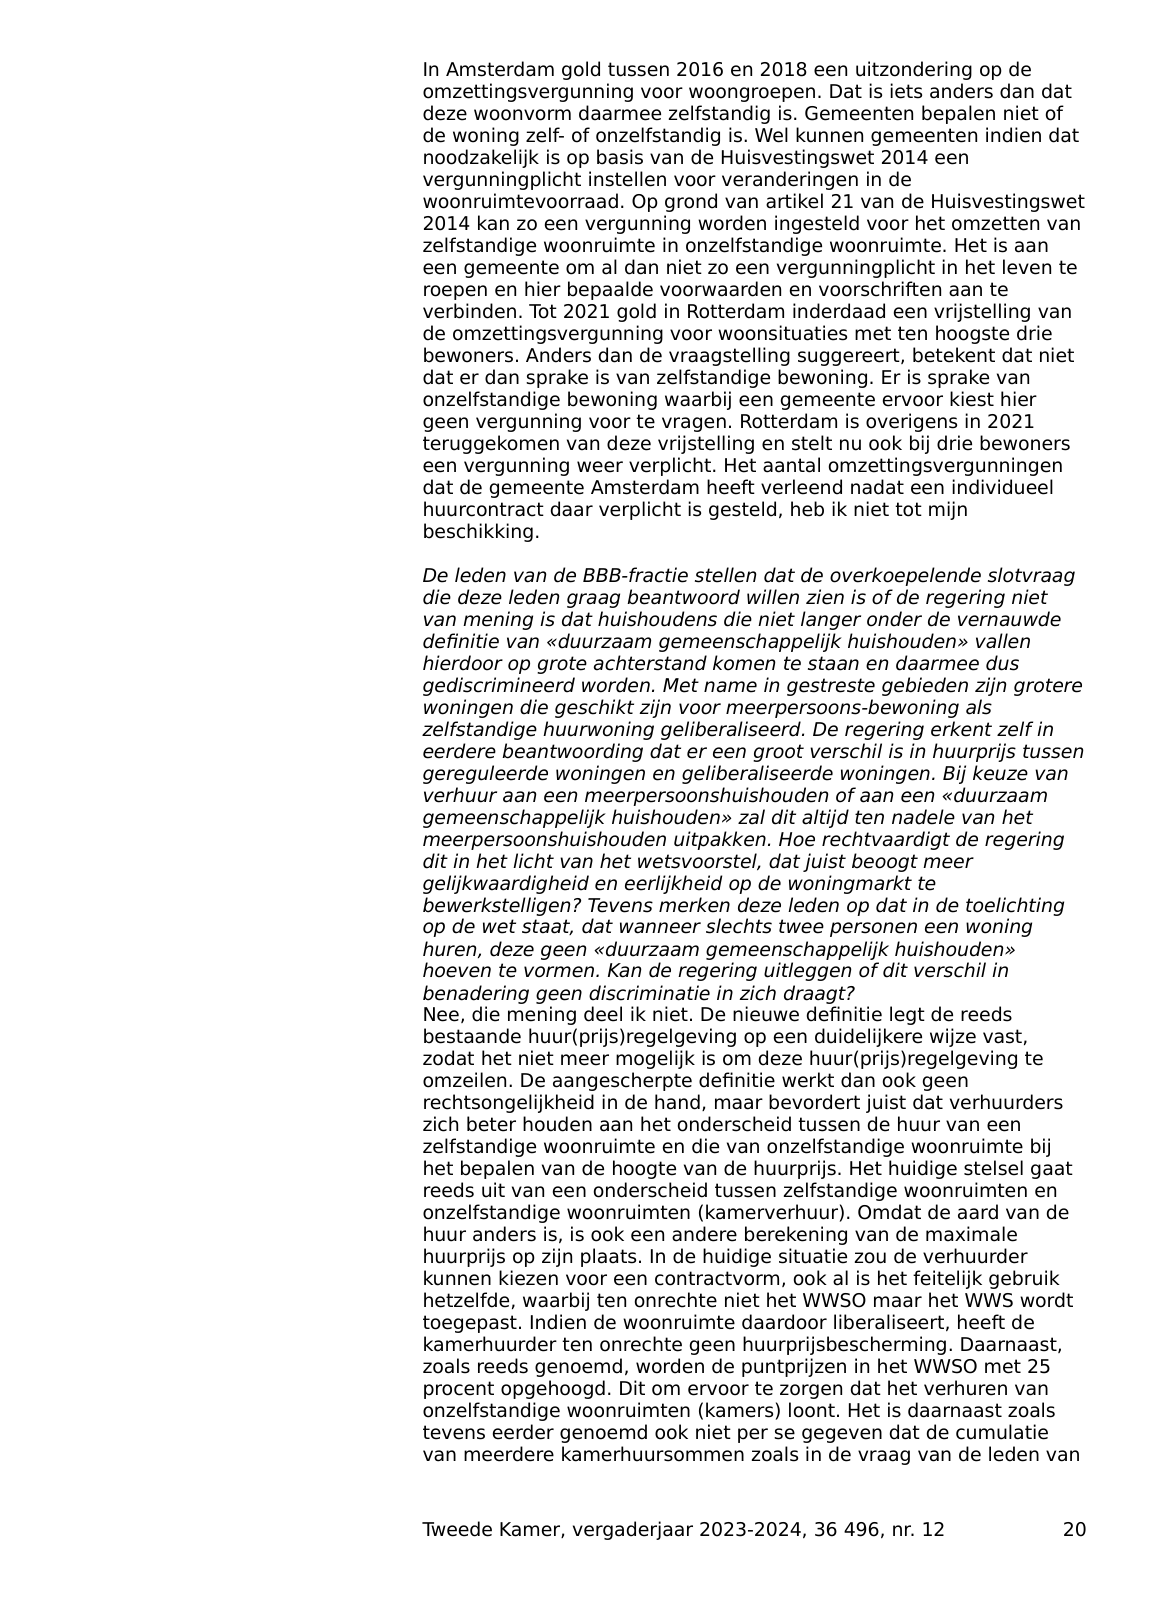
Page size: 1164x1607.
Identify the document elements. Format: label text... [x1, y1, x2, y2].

text Nee, die mening deel ik niet. De nieuwe definitie legt de reeds bestaande huur(prijs)regelgeving op een duidelijkere wijze vast, zodat het niet meer mogelijk is om deze huur(prijs)regelgeving te omzeilen. De aangescherpte definitie werkt dan ook geen rechtsongelijkheid in de hand, maar bevordert juist dat verhuurders zich beter houden aan het onderscheid tussen de huur van een zelfstandige woonruimte en die van onzelfstandige woonruimte bij het bepalen van de hoogte van de huurprijs. Het huidige stelsel gaat reeds uit van een onderscheid tussen zelfstandige woonruimten en onzelfstandige woonruimten (kamerverhuur). Omdat de aard van de huur anders is, is ook een andere berekening van de maximale huurprijs op zijn plaats. In de huidige situatie zou de verhuurder kunnen kiezen voor een contractvorm, ook al is het feitelijk gebruik hetzelfde, waarbij ten onrechte niet het WWSO maar het WWS wordt toegepast. Indien de woonruimte daardoor liberaliseert, heeft de kamerhuurder ten onrechte geen huurprijsbescherming. Daarnaast, zoals reeds genoemd, worden de puntprijzen in het WWSO met 25 procent opgehoogd. Dit om ervoor te zorgen dat het verhuren van onzelfstandige woonruimten (kamers) loont. Het is daarnaast zoals tevens eerder genoemd ook niet per se gegeven dat de cumulatie van meerdere kamerhuursommen zoals in de vraag van de leden van [422, 1004, 1087, 1466]
text De leden van de BBB-fractie stellen dat de overkoepelende slotvraag die deze leden graag beantwoord willen zien is of de regering niet van mening is dat huishoudens die niet langer onder de vernauwde definitie van «duurzaam gemeenschappelijk huishouden» vallen hierdoor op grote achterstand komen te staan en daarmee dus gediscrimineerd worden. Met name in gestreste gebieden zijn grotere woningen die geschikt zijn voor meerpersoons-bewoning als zelfstandige huurwoning geliberaliseerd. De regering erkent zelf in eerdere beantwoording dat er een groot verschil is in huurprijs tussen gereguleerde woningen en geliberaliseerde woningen. Bij keuze van verhuur aan een meerpersoonshuishouden of aan een «duurzaam gemeenschappelijk huishouden» zal dit altijd ten nadele van het meerpersoonshuishouden uitpakken. Hoe rechtvaardigt de regering dit in het licht van het wetsvoorstel, dat juist beoogt meer gelijkwaardigheid en eerlijkheid op de woningmarkt te bewerkstelligen? Tevens merken deze leden op dat in de toelichting op de wet staat, dat wanneer slechts twee personen een woning huren, deze geen «duurzaam gemeenschappelijk huishouden» hoeven te vormen. Kan de regering uitleggen of dit verschil in benadering geen discriminatie in zich draagt? [422, 565, 1087, 1004]
text In Amsterdam gold tussen 2016 en 2018 een uitzondering op de omzettingsvergunning voor woongroepen. Dat is iets anders dan dat deze woonvorm daarmee zelfstandig is. Gemeenten bepalen niet of de woning zelf- of onzelfstandig is. Wel kunnen gemeenten indien dat noodzakelijk is op basis van de Huisvestingswet 2014 een vergunningplicht instellen voor veranderingen in de woonruimtevoorraad. Op grond van artikel 21 van de Huisvestingswet 2014 kan zo een vergunning worden ingesteld voor het omzetten van zelfstandige woonruimte in onzelfstandige woonruimte. Het is aan een gemeente om al dan niet zo een vergunningplicht in het leven te roepen en hier bepaalde voorwaarden en voorschriften aan te verbinden. Tot 2021 gold in Rotterdam inderdaad een vrijstelling van de omzettingsvergunning voor woonsituaties met ten hoogste drie bewoners. Anders dan de vraagstelling suggereert, betekent dat niet dat er dan sprake is van zelfstandige bewoning. Er is sprake van onzelfstandige bewoning waarbij een gemeente ervoor kiest hier geen vergunning voor te vragen. Rotterdam is overigens in 2021 teruggekomen van deze vrijstelling en stelt nu ook bij drie bewoners een vergunning weer verplicht. Het aantal omzettingsvergunningen dat de gemeente Amsterdam heeft verleend nadat een individueel huurcontract daar verplicht is gesteld, heb ik niet tot mijn beschikking. [422, 59, 1087, 543]
